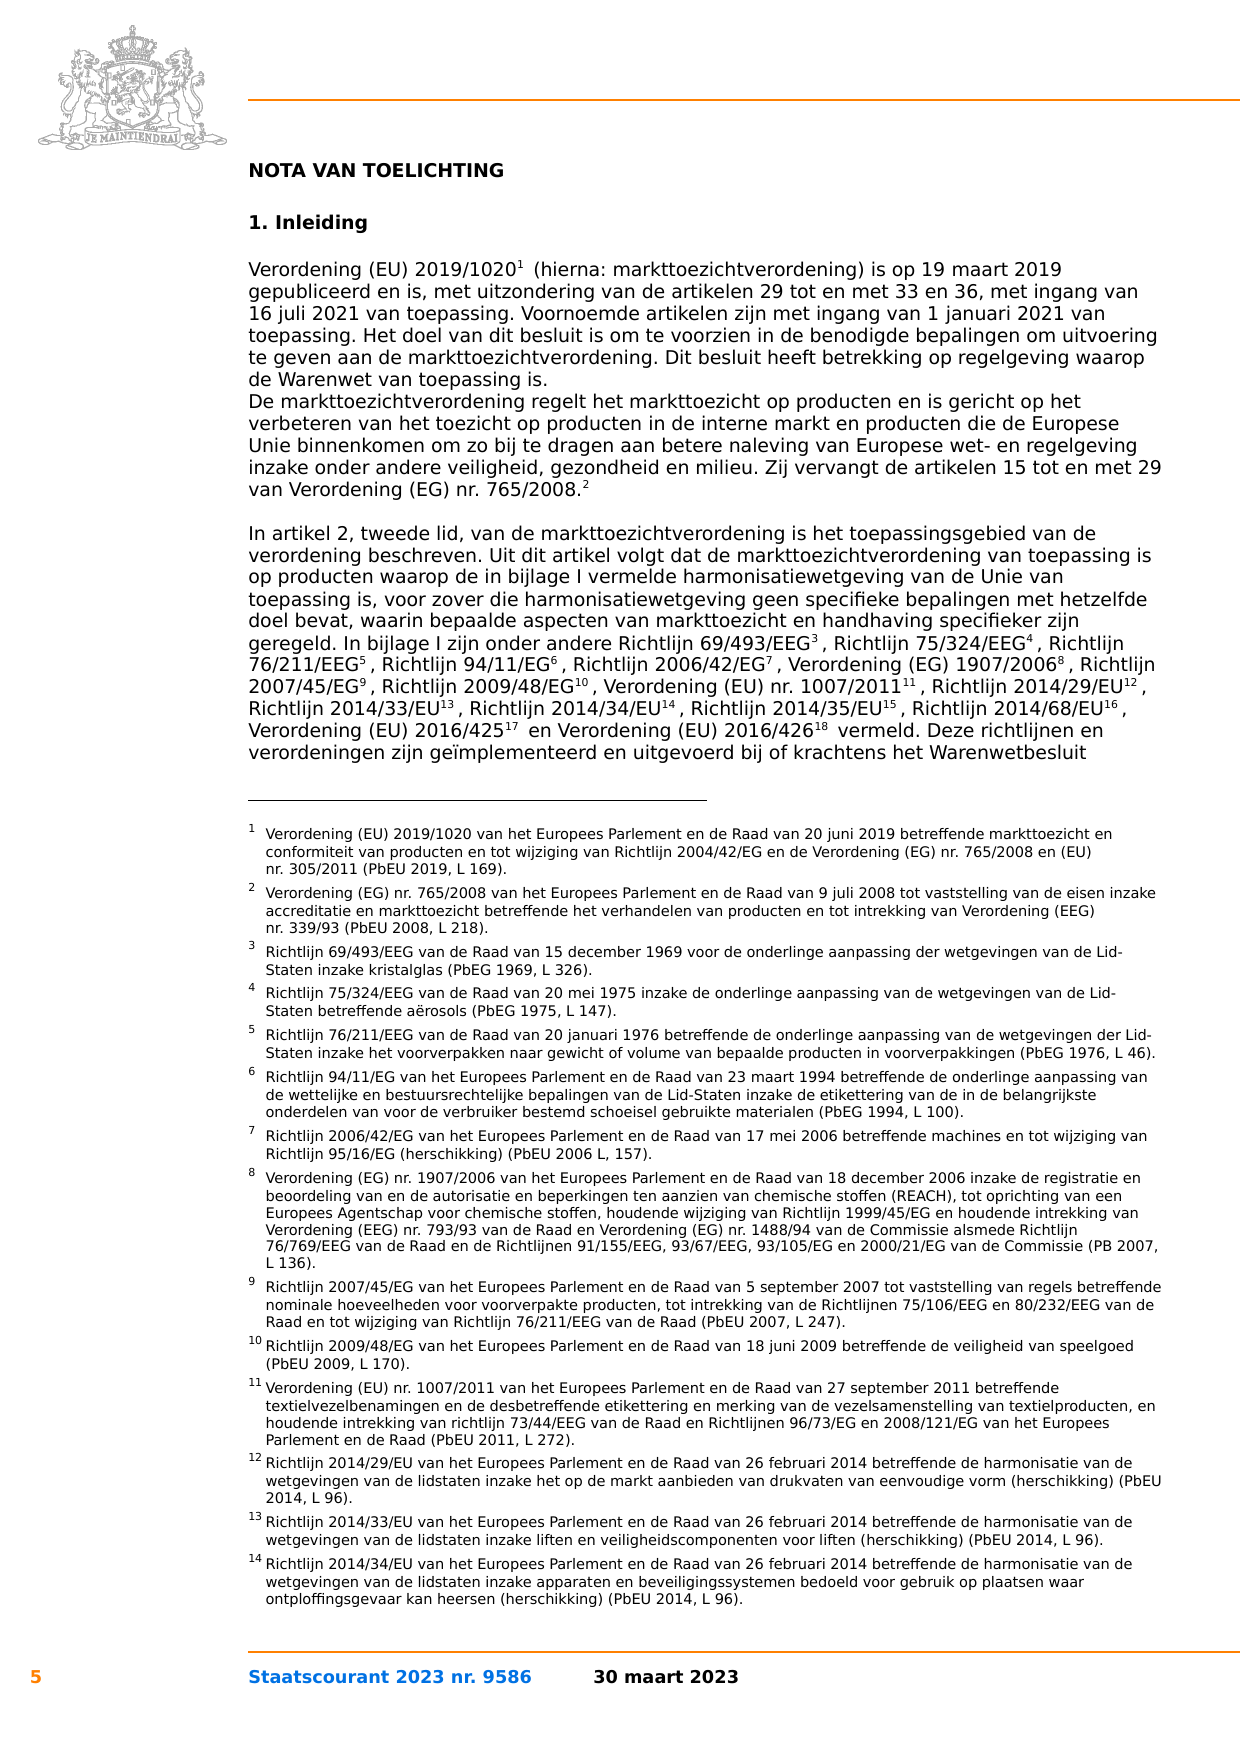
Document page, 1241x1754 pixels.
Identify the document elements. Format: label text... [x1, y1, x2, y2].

text In artikel 2, tweede lid, van de markttoezichtverordening is het toepassingsgebied van de verordening beschreven. Uit dit artikel volgt dat de markttoezichtverordening van toepassing is op producten waarop de in bijlage I vermelde harmonisatiewetgeving van de Unie van toepassing is, voor zover die harmonisatiewetgeving geen specifieke bepalingen met hetzelfde doel bevat, waarin bepaalde aspecten van markttoezicht en handhaving specifieker zijn geregeld. In bijlage I zijn onder andere Richtlijn 69/493/EEG, Richtlijn 75/324/EEG, Richtlijn 76/211/EEG, Richtlijn 94/11/EG, Richtlijn 2006/42/EG, Verordening (EG) 1907/2006, Richtlijn 2007/45/EG, Richtlijn 2009/48/EG, Verordening (EU) nr. 1007/2011, Richtlijn 2014/29/EU, Richtlijn 2014/33/EU, Richtlijn 2014/34/EU, Richtlijn 2014/35/EU, Richtlijn 2014/68/EU, Verordening (EU) 2016/425 en Verordening (EU) 2016/426 vermeld. Deze richtlijnen en verordeningen zijn geïmplementeerd en uitgevoerd bij of krachtens het Warenwetbesluit [248, 522, 1163, 764]
text Richtlijn 75/324/EEG van de Raad van 20 mei 1975 inzake de onderlinge aanpassing van de wetgevingen van de Lid-Staten betreffende aërosols (PbEG 1975, L 147). [248, 981, 1163, 1020]
text Richtlijn 2009/48/EG van het Europees Parlement en de Raad van 18 juni 2009 betreffende de veiligheid van speelgoed (PbEU 2009, L 170). [248, 1334, 1163, 1373]
text Verordening (EG) nr. 1907/2006 van het Europees Parlement en de Raad van 18 december 2006 inzake de registratie en beoordeling van en de autorisatie en beperkingen ten aanzien van chemische stoffen (REACH), tot oprichting van een Europees Agentschap voor chemische stoffen, houdende wijziging van Richtlijn 1999/45/EG en houdende intrekking van Verordening (EEG) nr. 793/93 van de Raad en Verordening (EG) nr. 1488/94 van de Commissie alsmede Richtlijn 76/769/EEG van de Raad en de Richtlijnen 91/155/EEG, 93/67/EEG, 93/105/EG en 2000/21/EG van de Commissie (PB 2007, L 136). [248, 1166, 1163, 1272]
text De markttoezichtverordening regelt het markttoezicht op producten en is gericht op het verbeteren van het toezicht op producten in de interne markt en producten die de Europese Unie binnenkomen om zo bij te dragen aan betere naleving van Europese wet- en regelgeving inzake onder andere veiligheid, gezondheid en milieu. Zij vervangt de artikelen 15 tot en met 29 van Verordening (EG) nr. 765/2008. [248, 391, 1163, 501]
subtitle 1. Inleiding [248, 212, 1163, 234]
text Richtlijn 2007/45/EG van het Europees Parlement en de Raad van 5 september 2007 tot vaststelling van regels betreffende nominale hoeveelheden voor voorverpakte producten, tot intrekking van de Richtlijnen 75/106/EEG en 80/232/EEG van de Raad en tot wijziging van Richtlijn 76/211/EEG van de Raad (PbEU 2007, L 247). [248, 1275, 1163, 1331]
picture [38, 25, 227, 150]
text Verordening (EU) nr. 1007/2011 van het Europees Parlement en de Raad van 27 september 2011 betreffende textielvezelbenamingen en de desbetreffende etikettering en merking van de vezelsamenstelling van textielproducten, en houdende intrekking van richtlijn 73/44/EEG van de Raad en Richtlijnen 96/73/EG en 2008/121/EG van het Europees Parlement en de Raad (PbEU 2011, L 272). [248, 1376, 1163, 1448]
text Richtlijn 2014/34/EU van het Europees Parlement en de Raad van 26 februari 2014 betreffende de harmonisatie van de wetgevingen van de lidstaten inzake apparaten en beveiligingssystemen bedoeld voor gebruik op plaatsen waar ontploffingsgevaar kan heersen (herschikking) (PbEU 2014, L 96). [248, 1552, 1163, 1608]
subtitle NOTA VAN TOELICHTING [248, 160, 1163, 182]
text Richtlijn 69/493/EEG van de Raad van 15 december 1969 voor de onderlinge aanpassing der wetgevingen van de Lid-Staten inzake kristalglas (PbEG 1969, L 326). [248, 939, 1163, 978]
text Richtlijn 76/211/EEG van de Raad van 20 januari 1976 betreffende de onderlinge aanpassing van de wetgevingen der Lid-Staten inzake het voorverpakken naar gewicht of volume van bepaalde producten in voorverpakkingen (PbEG 1976, L 46). [248, 1023, 1163, 1062]
text Richtlijn 2014/29/EU van het Europees Parlement en de Raad van 26 februari 2014 betreffende de harmonisatie van de wetgevingen van de lidstaten inzake het op de markt aanbieden van drukvaten van eenvoudige vorm (herschikking) (PbEU 2014, L 96). [248, 1451, 1163, 1507]
text Richtlijn 2014/33/EU van het Europees Parlement en de Raad van 26 februari 2014 betreffende de harmonisatie van de wetgevingen van de lidstaten inzake liften en veiligheidscomponenten voor liften (herschikking) (PbEU 2014, L 96). [248, 1510, 1163, 1549]
text Verordening (EU) 2019/1020 (hierna: markttoezichtverordening) is op 19 maart 2019 gepubliceerd en is, met uitzondering van de artikelen 29 tot en met 33 en 36, met ingang van 16 juli 2021 van toepassing. Voornoemde artikelen zijn met ingang van 1 januari 2021 van toepassing. Het doel van dit besluit is om te voorzien in de benodigde bepalingen om uitvoering te geven aan de markttoezichtverordening. Dit besluit heeft betrekking op regelgeving waarop de Warenwet van toepassing is. [248, 259, 1163, 391]
text Verordening (EG) nr. 765/2008 van het Europees Parlement en de Raad van 9 juli 2008 tot vaststelling van de eisen inzake accreditatie en markttoezicht betreffende het verhandelen van producten en tot intrekking van Verordening (EEG) nr. 339/93 (PbEU 2008, L 218). [248, 881, 1163, 937]
text Richtlijn 2006/42/EG van het Europees Parlement en de Raad van 17 mei 2006 betreffende machines en tot wijziging van Richtlijn 95/16/EG (herschikking) (PbEU 2006 L, 157). [248, 1124, 1163, 1163]
text Richtlijn 94/11/EG van het Europees Parlement en de Raad van 23 maart 1994 betreffende de onderlinge aanpassing van de wettelijke en bestuursrechtelijke bepalingen van de Lid-Staten inzake de etikettering van de in de belangrijkste onderdelen van voor de verbruiker bestemd schoeisel gebruikte materialen (PbEG 1994, L 100). [248, 1065, 1163, 1121]
text Verordening (EU) 2019/1020 van het Europees Parlement en de Raad van 20 juni 2019 betreffende markttoezicht en conformiteit van producten en tot wijziging van Richtlijn 2004/42/EG en de Verordening (EG) nr. 765/2008 en (EU) nr. 305/2011 (PbEU 2019, L 169). [248, 822, 1163, 878]
